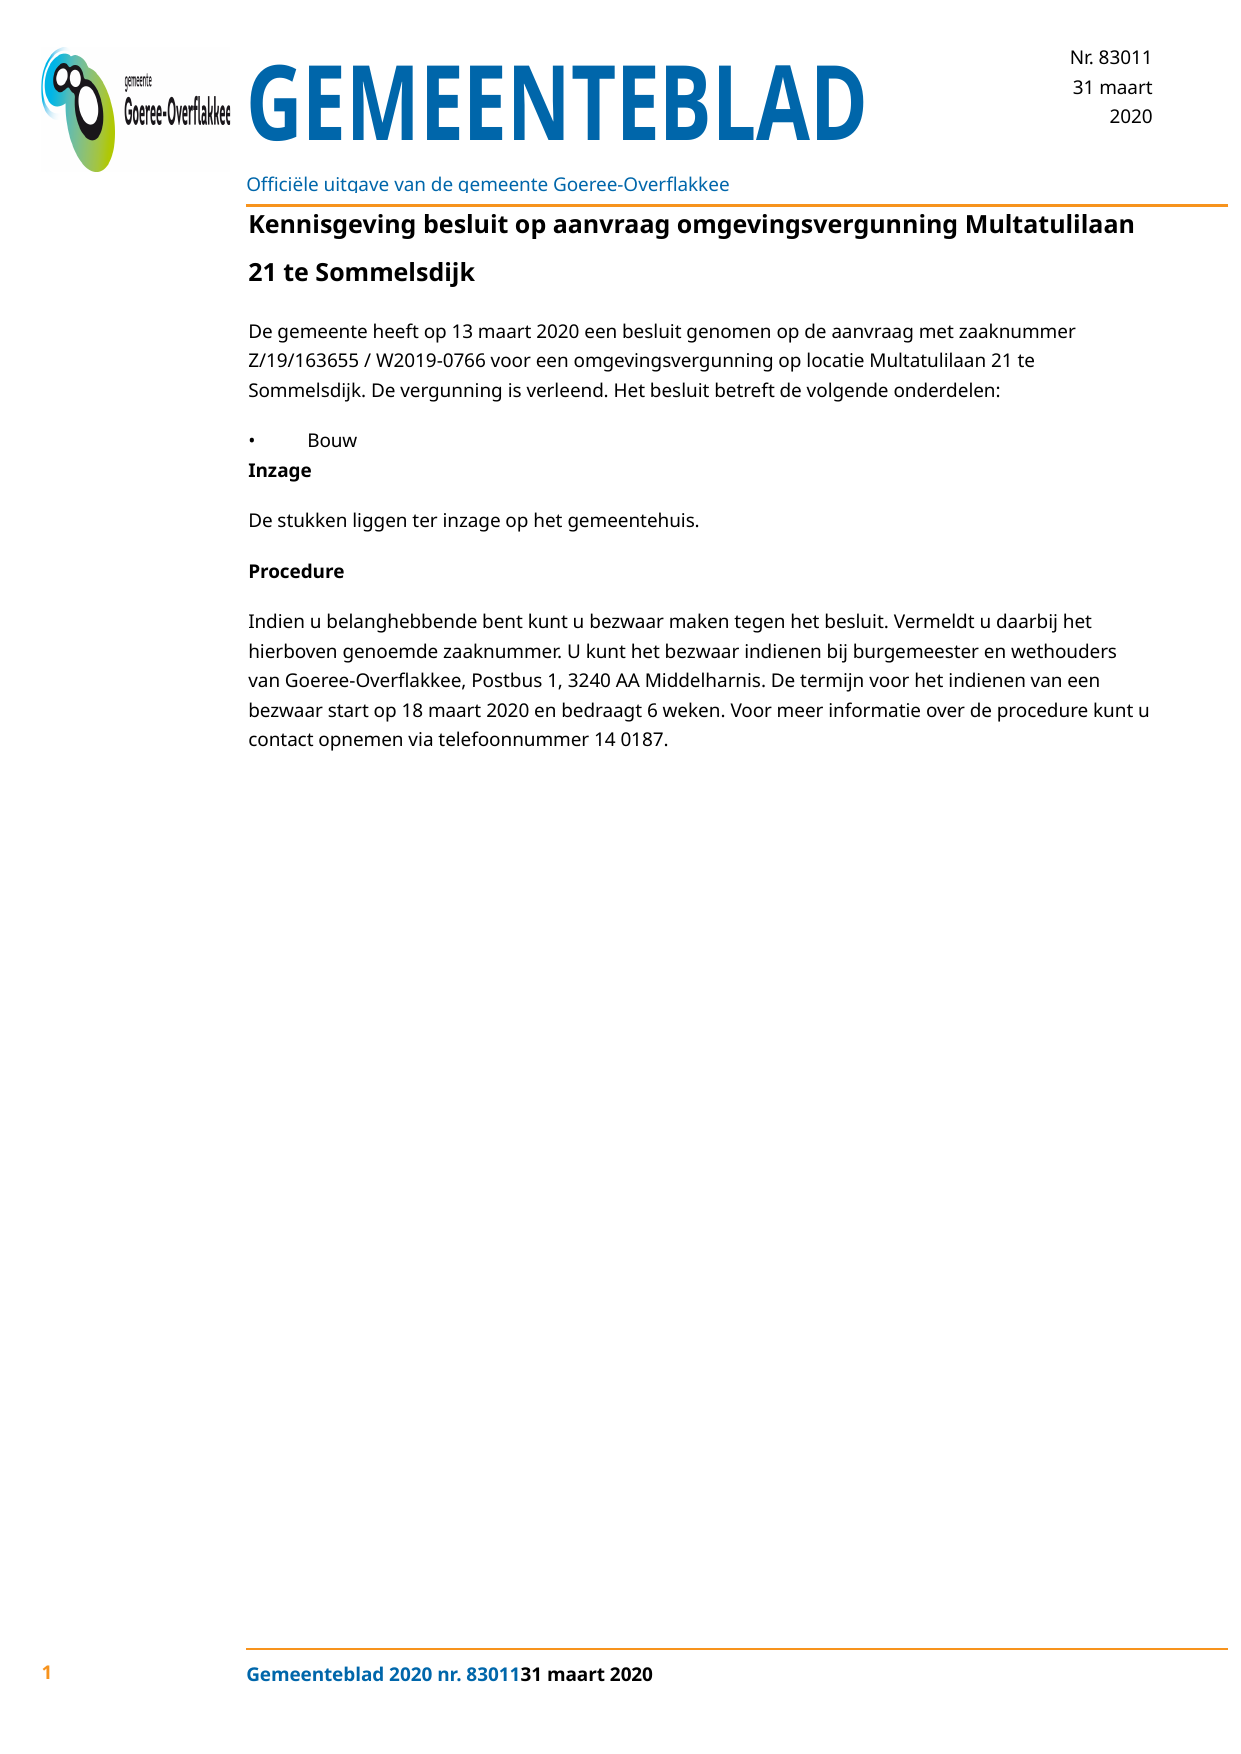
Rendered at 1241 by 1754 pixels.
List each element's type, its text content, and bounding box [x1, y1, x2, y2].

picture [41, 47, 231, 172]
text Inzage [248, 457, 1152, 483]
list Bouw [248, 427, 1152, 453]
text De stukken liggen ter inzage op het gemeentehuis. [248, 507, 1152, 533]
text Indien u belanghebbende bent kunt u bezwaar maken tegen het besluit. Vermeldt u daarbij het hierboven genoemde zaaknummer. U kunt het bezwaar indienen bij burgemeester en wethouders van Goeree-Overflakkee, Postbus 1, 3240 AA Middelharnis. De termijn voor het indienen van een bezwaar start op 18 maart 2020 en bedraagt 6 weken. Voor meer informatie over de procedure kunt u contact opnemen via telefoonnummer 14 0187. [248, 608, 1152, 752]
text Procedure [248, 558, 1152, 584]
text De gemeente heeft op 13 maart 2020 een besluit genomen op de aanvraag met zaaknummer Z/19/163655 / W2019-0766 voor een omgevingsvergunning op locatie Multatulilaan 21 te Sommelsdijk. De vergunning is verleend. Het besluit betreft de volgende onderdelen: [248, 318, 1152, 403]
text Kennisgeving besluit op aanvraag omgevingsvergunning Multatulilaan 21 te Sommelsdijk [248, 207, 1152, 288]
